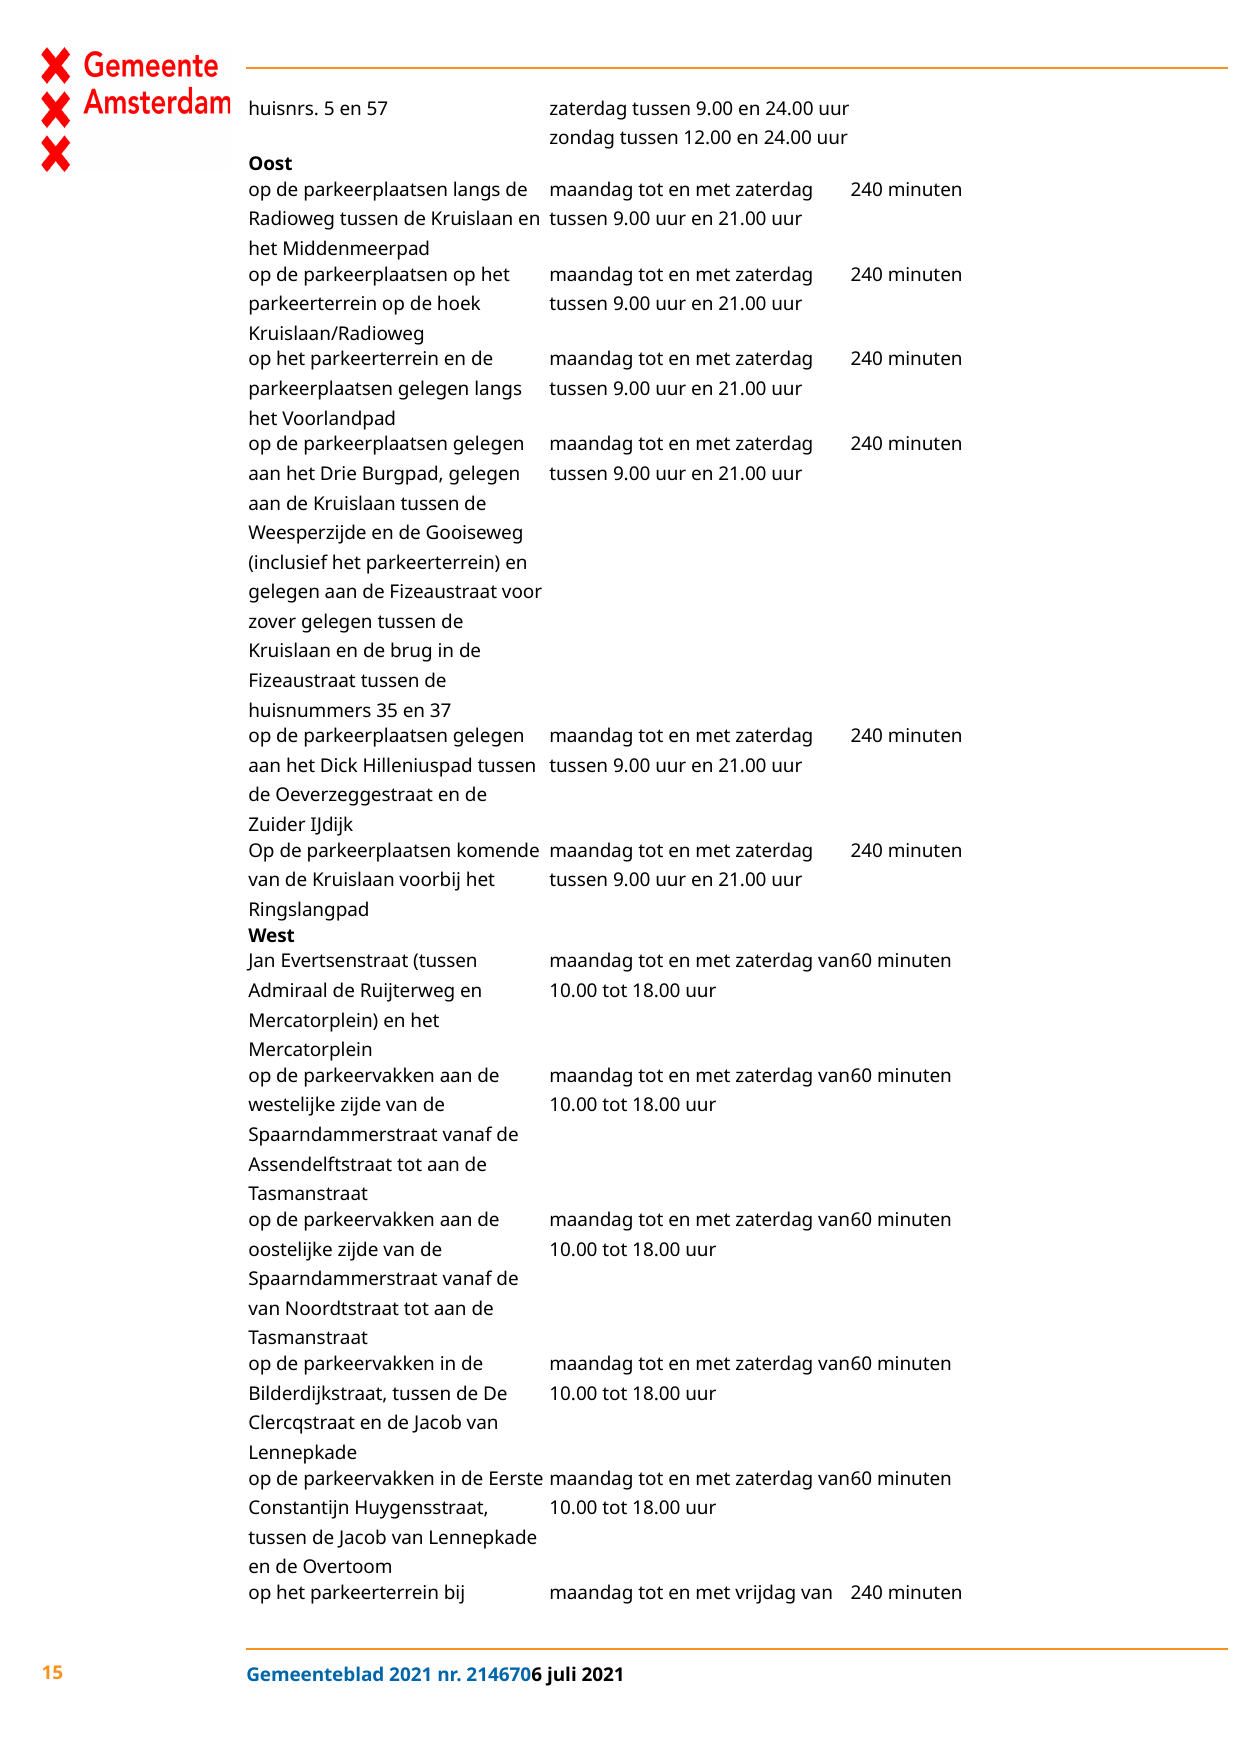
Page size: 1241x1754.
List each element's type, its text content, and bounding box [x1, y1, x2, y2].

table_cell maandag tot en met zaterdag tussen 9.00 uur en 21.00 uur [549, 837, 850, 922]
table_cell 60 minuten [850, 1206, 1152, 1350]
table_cell maandag tot en met zaterdag tussen 9.00 uur en 21.00 uur [549, 723, 850, 837]
table_cell 60 minuten [850, 1062, 1152, 1206]
table_cell [850, 922, 1152, 948]
table_cell Jan Evertsenstraat (tussen Admiraal de Ruijterweg en Mercatorplein) en het Mercatorplein [248, 948, 549, 1062]
table_cell op de parkeerplaatsen gelegen aan het Drie Burgpad, gelegen aan de Kruislaan tussen de Weesperzijde en de Gooiseweg (inclusief het parkeerterrein) en gelegen aan de Fizeaustraat voor zover gelegen tussen de Kruislaan en de brug in de Fizeaustraat tussen de huisnummers 35 en 37 [248, 431, 549, 722]
table_cell op de parkeervakken aan de westelijke zijde van de Spaarndammerstraat vanaf de Assendelftstraat tot aan de Tasmanstraat [248, 1062, 549, 1206]
table_cell 60 minuten [850, 1465, 1152, 1579]
table_cell op het parkeerterrein en de parkeerplaatsen gelegen langs het Voorlandpad [248, 346, 549, 431]
table_cell 240 minuten [850, 431, 1152, 722]
table_cell op de parkeervakken in de Eerste Constantijn Huygensstraat, tussen de Jacob van Lennepkade en de Overtoom [248, 1465, 549, 1579]
table_cell op de parkeervakken aan de oostelijke zijde van de Spaarndammerstraat vanaf de van Noordtstraat tot aan de Tasmanstraat [248, 1206, 549, 1350]
table_cell huisnrs. 5 en 57 [248, 95, 549, 150]
table_cell maandag tot en met zaterdag tussen 9.00 uur en 21.00 uur [549, 346, 850, 431]
table_cell maandag tot en met zaterdag van 10.00 tot 18.00 uur [549, 1206, 850, 1350]
table_cell Op de parkeerplaatsen komende van de Kruislaan voorbij het Ringslangpad [248, 837, 549, 922]
table_cell maandag tot en met zaterdag van 10.00 tot 18.00 uur [549, 948, 850, 1062]
table_cell [549, 150, 850, 176]
table_cell West [248, 922, 549, 948]
table_cell maandag tot en met zaterdag tussen 9.00 uur en 21.00 uur [549, 431, 850, 722]
table_cell op het parkeerterrein bij [248, 1579, 549, 1605]
table_cell 240 minuten [850, 723, 1152, 837]
table_cell 60 minuten [850, 1350, 1152, 1465]
table_cell zaterdag tussen 9.00 en 24.00 uur zondag tussen 12.00 en 24.00 uur [549, 95, 850, 150]
picture [41, 47, 231, 172]
table_cell op de parkeervakken in de Bilderdijkstraat, tussen de De Clercqstraat en de Jacob van Lennepkade [248, 1350, 549, 1465]
table_cell 60 minuten [850, 948, 1152, 1062]
table_cell maandag tot en met zaterdag van 10.00 tot 18.00 uur [549, 1350, 850, 1465]
table_cell maandag tot en met zaterdag van 10.00 tot 18.00 uur [549, 1465, 850, 1579]
table_cell [850, 150, 1152, 176]
table_cell maandag tot en met vrijdag van [549, 1579, 850, 1605]
table_cell op de parkeerplaatsen gelegen aan het Dick Hilleniuspad tussen de Oeverzeggestraat en de Zuider IJdijk [248, 723, 549, 837]
table_cell Oost [248, 150, 549, 176]
table_cell 240 minuten [850, 837, 1152, 922]
table_cell op de parkeerplaatsen op het parkeerterrein op de hoek Kruislaan/Radioweg [248, 261, 549, 346]
table_cell 240 minuten [850, 176, 1152, 261]
table_cell maandag tot en met zaterdag van 10.00 tot 18.00 uur [549, 1062, 850, 1206]
table_cell 240 minuten [850, 346, 1152, 431]
table_cell maandag tot en met zaterdag tussen 9.00 uur en 21.00 uur [549, 261, 850, 346]
table_cell 240 minuten [850, 261, 1152, 346]
table_cell [549, 922, 850, 948]
table_cell maandag tot en met zaterdag tussen 9.00 uur en 21.00 uur [549, 176, 850, 261]
table_cell 240 minuten [850, 1579, 1152, 1605]
table_cell [850, 95, 1152, 150]
table_cell op de parkeerplaatsen langs de Radioweg tussen de Kruislaan en het Middenmeerpad [248, 176, 549, 261]
